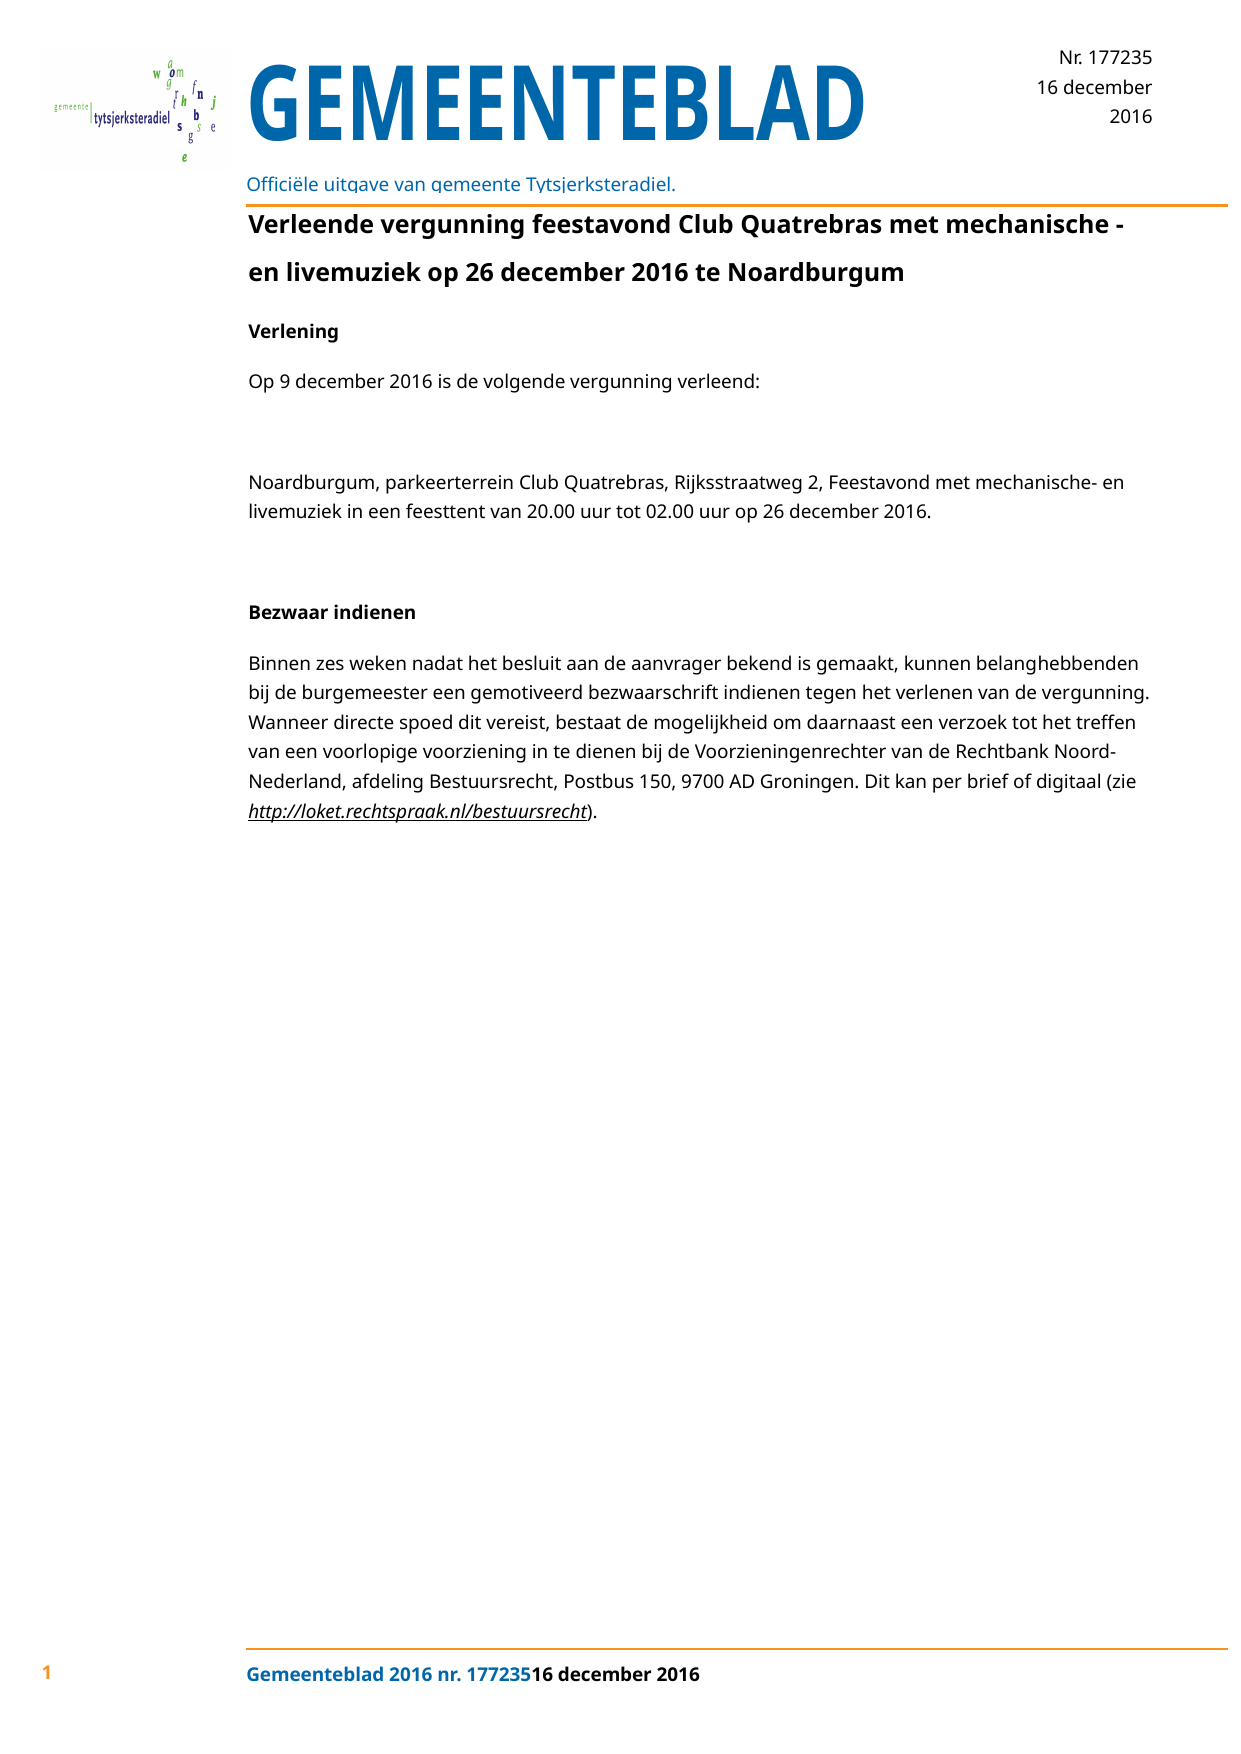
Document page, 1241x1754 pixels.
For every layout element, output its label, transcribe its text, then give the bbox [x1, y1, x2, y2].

text Verleende vergunning feestavond Club Quatrebras met mechanische - en livemuziek op 26 december 2016 te Noardburgum [248, 207, 1152, 288]
text Op 9 december 2016 is de volgende vergunning ver­leend: [248, 368, 1152, 394]
text Noardburgum, parkeerterrein Club Quatrebras, Rijksstraatweg 2, Feestavond met mechanische- en livemuziek in een feesttent van 20.00 uur tot 02.00 uur op 26 december 2016. [248, 469, 1152, 524]
text Binnen zes weken nadat het besluit aan de aanvrager bekend is gemaakt, kunnen belang­hebbenden bij de burgemeester een gemotiveerd bezwaarschrift indienen tegen het verlenen van de ver­gunning. Wanneer directe spoed dit vereist, bestaat de mogelijkheid om daarnaast een verzoek tot het treffen van een voorlopige voorziening in te dienen bij de Voorzieningenrechter van de Rechtbank Noord-Nederland, afdeling Bestuursrecht, Postbus 150, 9700 AD Groningen. Dit kan per brief of digitaal (zie http://loket.rechtspraak.nl/bestuursrecht). [248, 650, 1152, 824]
text Verlening [248, 318, 1152, 344]
text Bezwaar indienen [248, 599, 1152, 625]
picture [41, 47, 231, 172]
